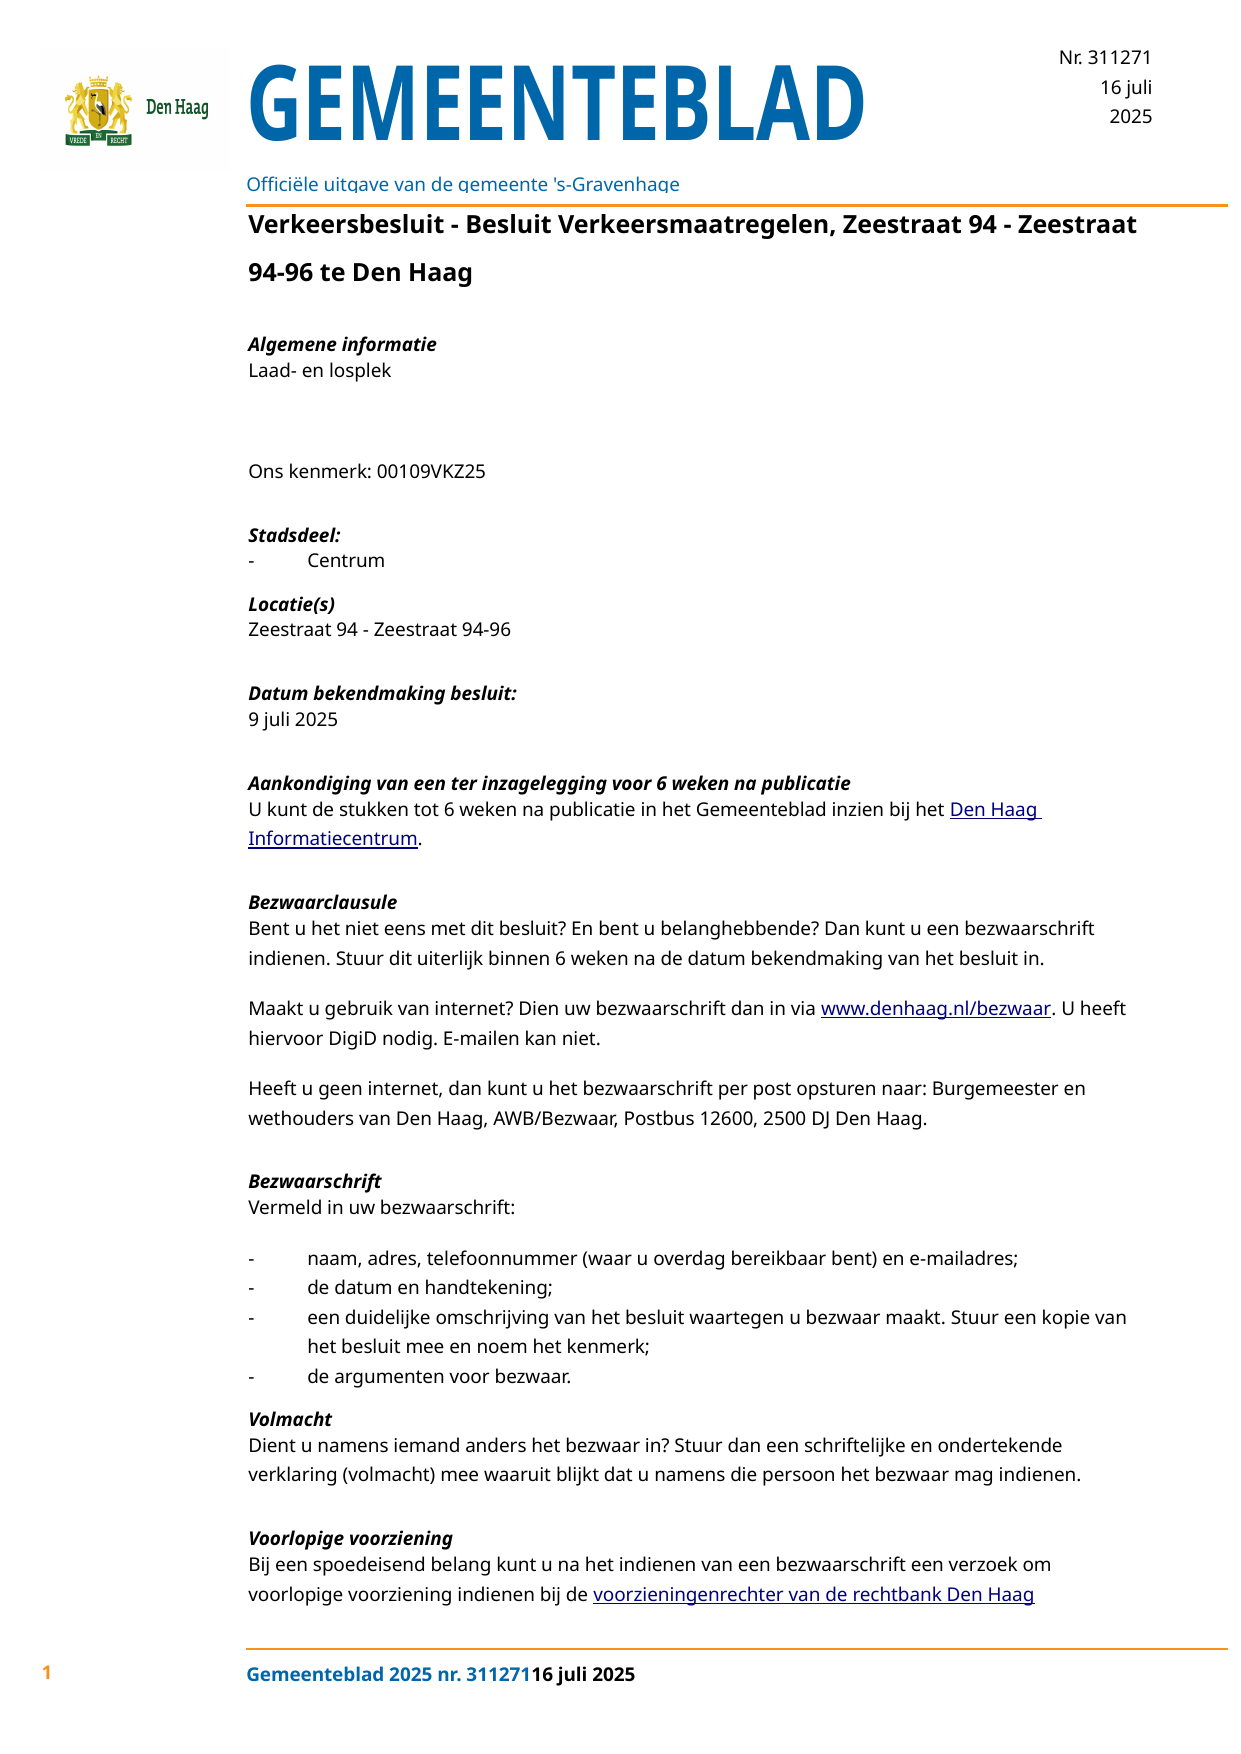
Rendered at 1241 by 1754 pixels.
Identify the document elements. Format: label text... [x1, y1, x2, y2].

text Laad- en losplek [248, 357, 1152, 383]
text 9 juli 2025 [248, 706, 1152, 732]
text Vermeld in uw bezwaarschrift: [248, 1194, 1152, 1220]
text Voorlopige voorziening [248, 1526, 1152, 1551]
text Zeestraat 94 - Zeestraat 94-96 [248, 617, 1152, 642]
list de datum en handtekening; [248, 1274, 1152, 1300]
list naam, adres, telefoonnummer (waar u overdag bereikbaar bent) en e-mailadres; [248, 1245, 1152, 1271]
text Locatie(s) [248, 591, 1152, 617]
text Dient u namens iemand anders het bezwaar in? Stuur dan een schriftelijke en ondertekende verklaring (volmacht) mee waaruit blijkt dat u namens die persoon het bezwaar mag indienen. [248, 1432, 1152, 1487]
text Bent u het niet eens met dit besluit? En bent u belanghebbende? Dan kunt u een bezwaarschrift indienen. Stuur dit uiterlijk binnen 6 weken na de datum bekendmaking van het besluit in. [248, 915, 1152, 971]
text Stadsdeel: [248, 522, 1152, 548]
picture [41, 47, 231, 172]
text Maakt u gebruik van internet? Dien uw bezwaarschrift dan in via www.denhaag.nl/bezwaar. U heeft hiervoor DigiD nodig. E-mailen kan niet. [248, 995, 1152, 1051]
text U kunt de stukken tot 6 weken na publicatie in het Gemeenteblad inzien bij het Den Haag Informatiecentrum. [248, 796, 1152, 851]
text Volmacht [248, 1406, 1152, 1432]
text Datum bekendmaking besluit: [248, 681, 1152, 706]
list Centrum [248, 548, 1152, 573]
list de argumenten voor bezwaar. [248, 1363, 1152, 1389]
text Aankondiging van een ter inzagelegging voor 6 weken na publicatie [248, 770, 1152, 796]
text Heeft u geen internet, dan kunt u het bezwaarschrift per post opsturen naar: Burgemeester en wethouders van Den Haag, AWB/Bezwaar, Postbus 12600, 2500 DJ Den Haag. [248, 1075, 1152, 1131]
text Bij een spoedeisend belang kunt u na het indienen van een bezwaarschrift een verzoek om voorlopige voorziening indienen bij de voorzieningenrechter van de rechtbank Den Haag [248, 1551, 1152, 1607]
text Bezwaarschrift [248, 1169, 1152, 1194]
text Bezwaarclausule [248, 889, 1152, 915]
list een duidelijke omschrijving van het besluit waartegen u bezwaar maakt. Stuur een kopie van het besluit mee en noem het kenmerk; [248, 1304, 1152, 1359]
text Verkeersbesluit - Besluit Verkeersmaatregelen, Zeestraat 94 - Zeestraat 94-96 te Den Haag [248, 207, 1152, 288]
text Ons kenmerk: 00109VKZ25 [248, 458, 1152, 484]
text Algemene informatie [248, 331, 1152, 357]
